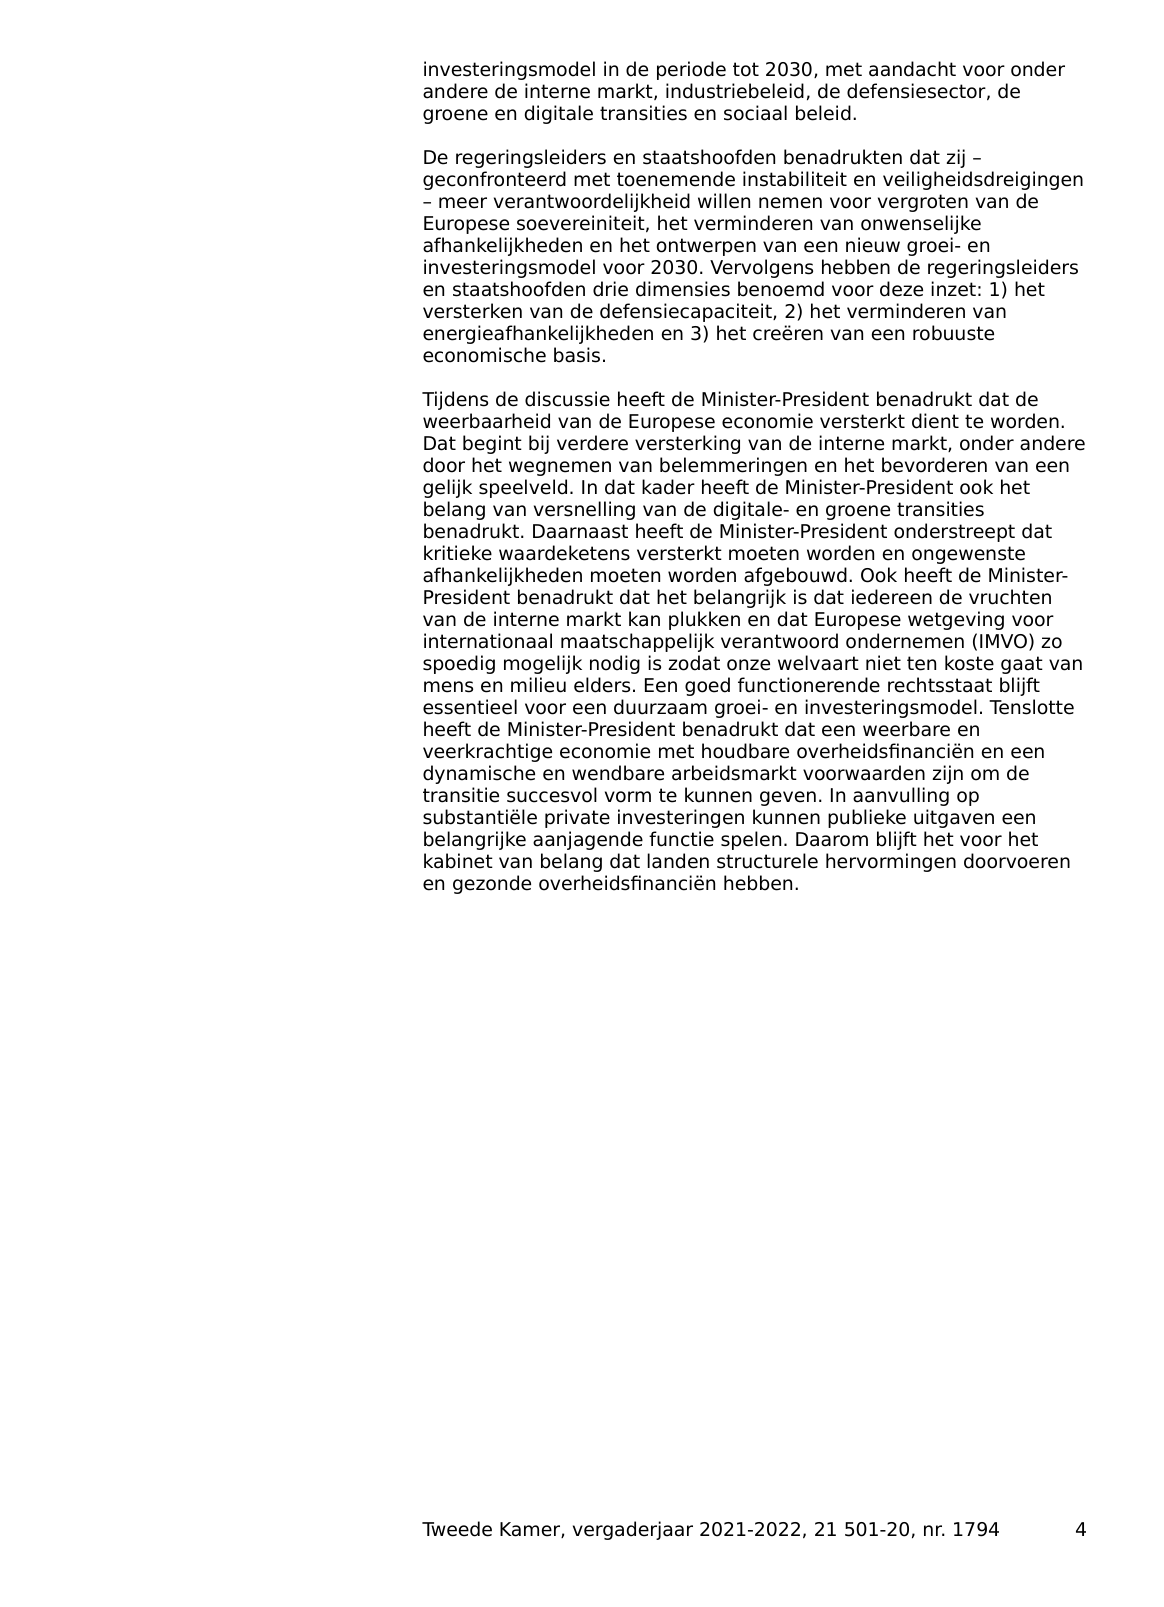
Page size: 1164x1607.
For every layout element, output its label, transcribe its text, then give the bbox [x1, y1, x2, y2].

text investeringsmodel in de periode tot 2030, met aandacht voor onder andere de interne markt, industriebeleid, de defensiesector, de groene en digitale transities en sociaal beleid. [422, 59, 1087, 125]
text Tijdens de discussie heeft de Minister-President benadrukt dat de weerbaarheid van de Europese economie versterkt dient te worden. Dat begint bij verdere versterking van de interne markt, onder andere door het wegnemen van belemmeringen en het bevorderen van een gelijk speelveld. In dat kader heeft de Minister-President ook het belang van versnelling van de digitale- en groene transities benadrukt. Daarnaast heeft de Minister-President onderstreept dat kritieke waardeketens versterkt moeten worden en ongewenste afhankelijkheden moeten worden afgebouwd. Ook heeft de Minister-President benadrukt dat het belangrijk is dat iedereen de vruchten van de interne markt kan plukken en dat Europese wetgeving voor internationaal maatschappelijk verantwoord ondernemen (IMVO) zo spoedig mogelijk nodig is zodat onze welvaart niet ten koste gaat van mens en milieu elders. Een goed functionerende rechtsstaat blijft essentieel voor een duurzaam groei- en investeringsmodel. Tenslotte heeft de Minister-President benadrukt dat een weerbare en veerkrachtige economie met houdbare overheidsfinanciën en een dynamische en wendbare arbeidsmarkt voorwaarden zijn om de transitie succesvol vorm te kunnen geven. In aanvulling op substantiële private investeringen kunnen publieke uitgaven een belangrijke aanjagende functie spelen. Daarom blijft het voor het kabinet van belang dat landen structurele hervormingen doorvoeren en gezonde overheidsfinanciën hebben. [422, 389, 1087, 895]
text De regeringsleiders en staatshoofden benadrukten dat zij – geconfronteerd met toenemende instabiliteit en veiligheidsdreigingen – meer verantwoordelijkheid willen nemen voor vergroten van de Europese soevereiniteit, het verminderen van onwenselijke afhankelijkheden en het ontwerpen van een nieuw groei- en investeringsmodel voor 2030. Vervolgens hebben de regeringsleiders en staatshoofden drie dimensies benoemd voor deze inzet: 1) het versterken van de defensiecapaciteit, 2) het verminderen van energieafhankelijkheden en 3) het creëren van een robuuste economische basis. [422, 147, 1087, 367]
